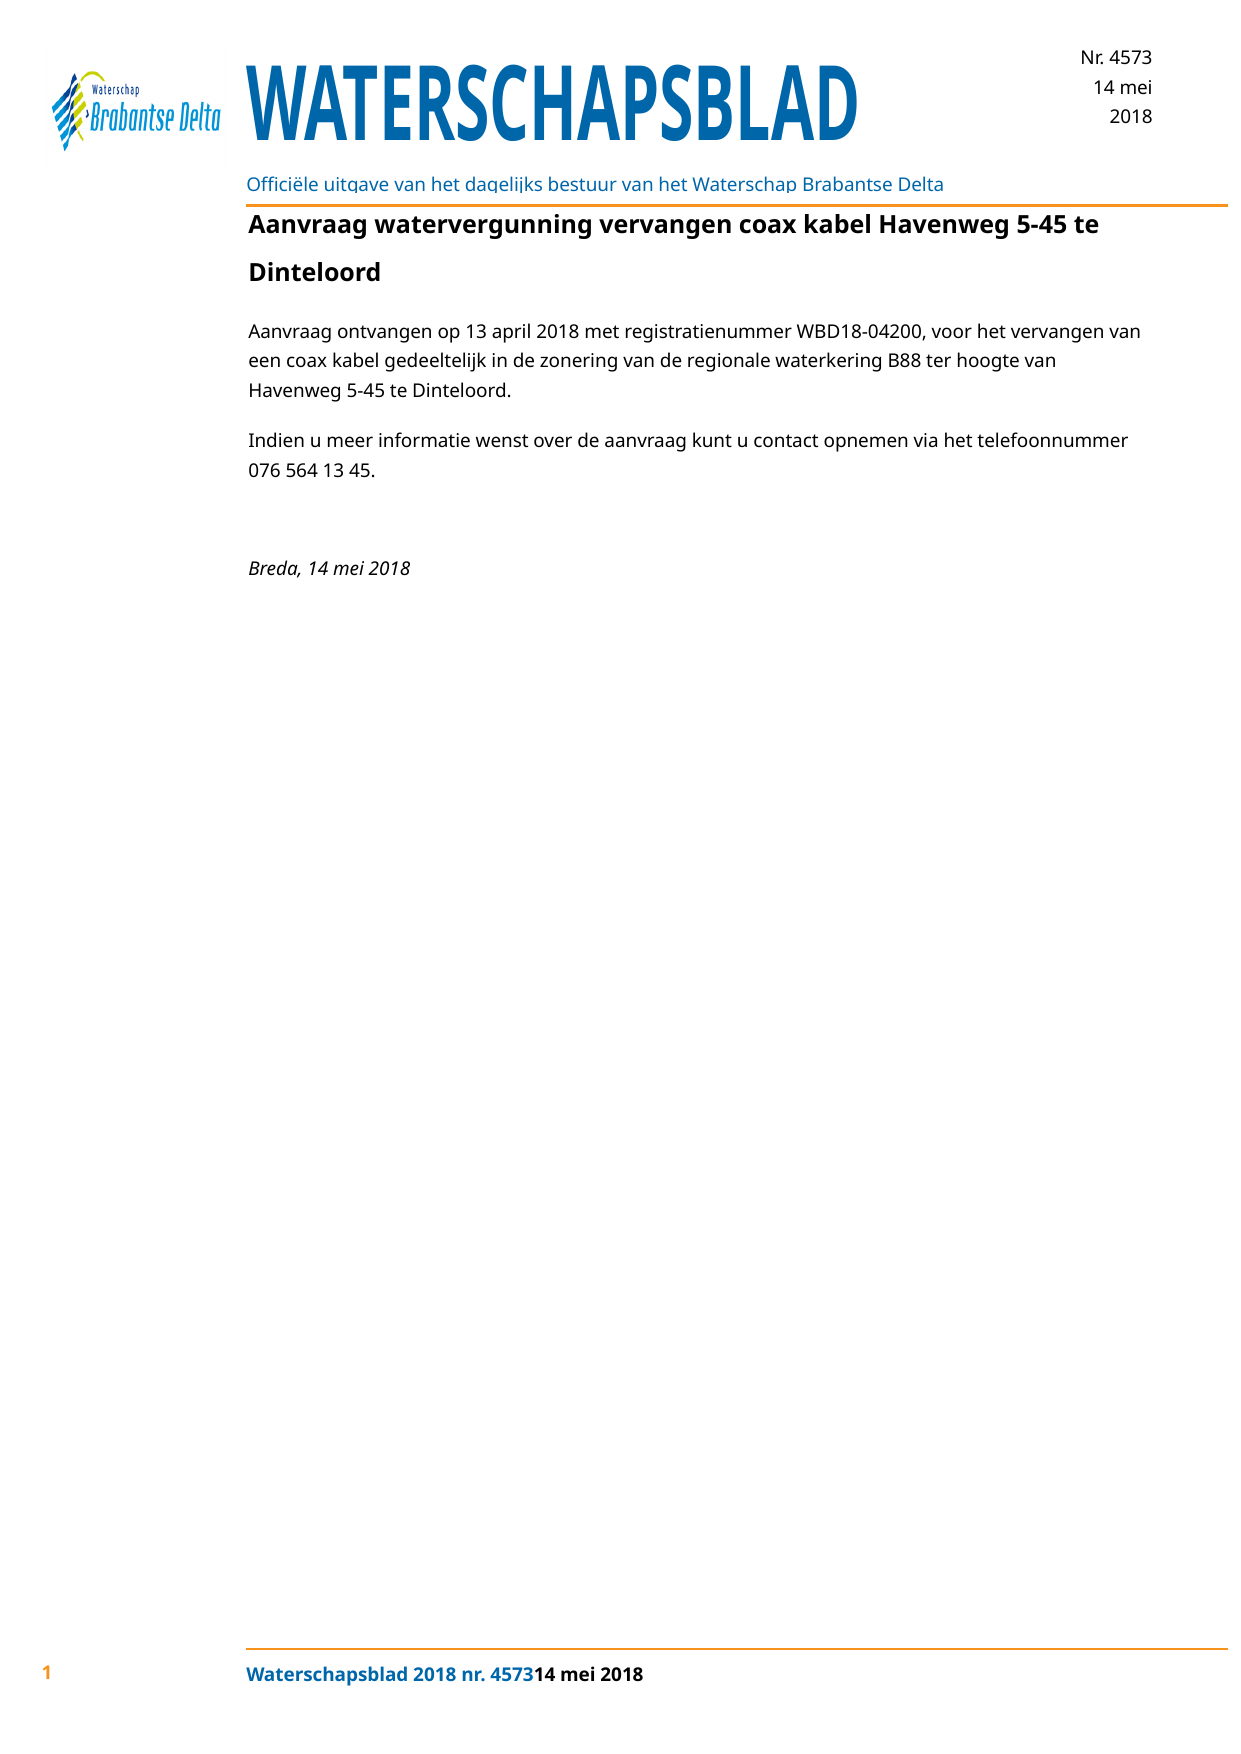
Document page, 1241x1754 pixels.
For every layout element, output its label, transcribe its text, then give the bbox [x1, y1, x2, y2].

text Aanvraag watervergunning vervangen coax kabel Havenweg 5-45 te Dinteloord [248, 207, 1152, 288]
picture [41, 47, 231, 172]
text Indien u meer informatie wenst over de aanvraag kunt u contact opnemen via het telefoonnummer 076 564 13 45. [248, 427, 1152, 483]
text Aanvraag ontvangen op 13 april 2018 met registratienummer WBD18-04200, voor het vervangen van een coax kabel gedeeltelijk in de zonering van de regionale waterkering B88 ter hoogte van Havenweg 5-45 te Dinteloord. [248, 318, 1152, 403]
text Breda, 14 mei 2018 [248, 555, 1152, 581]
